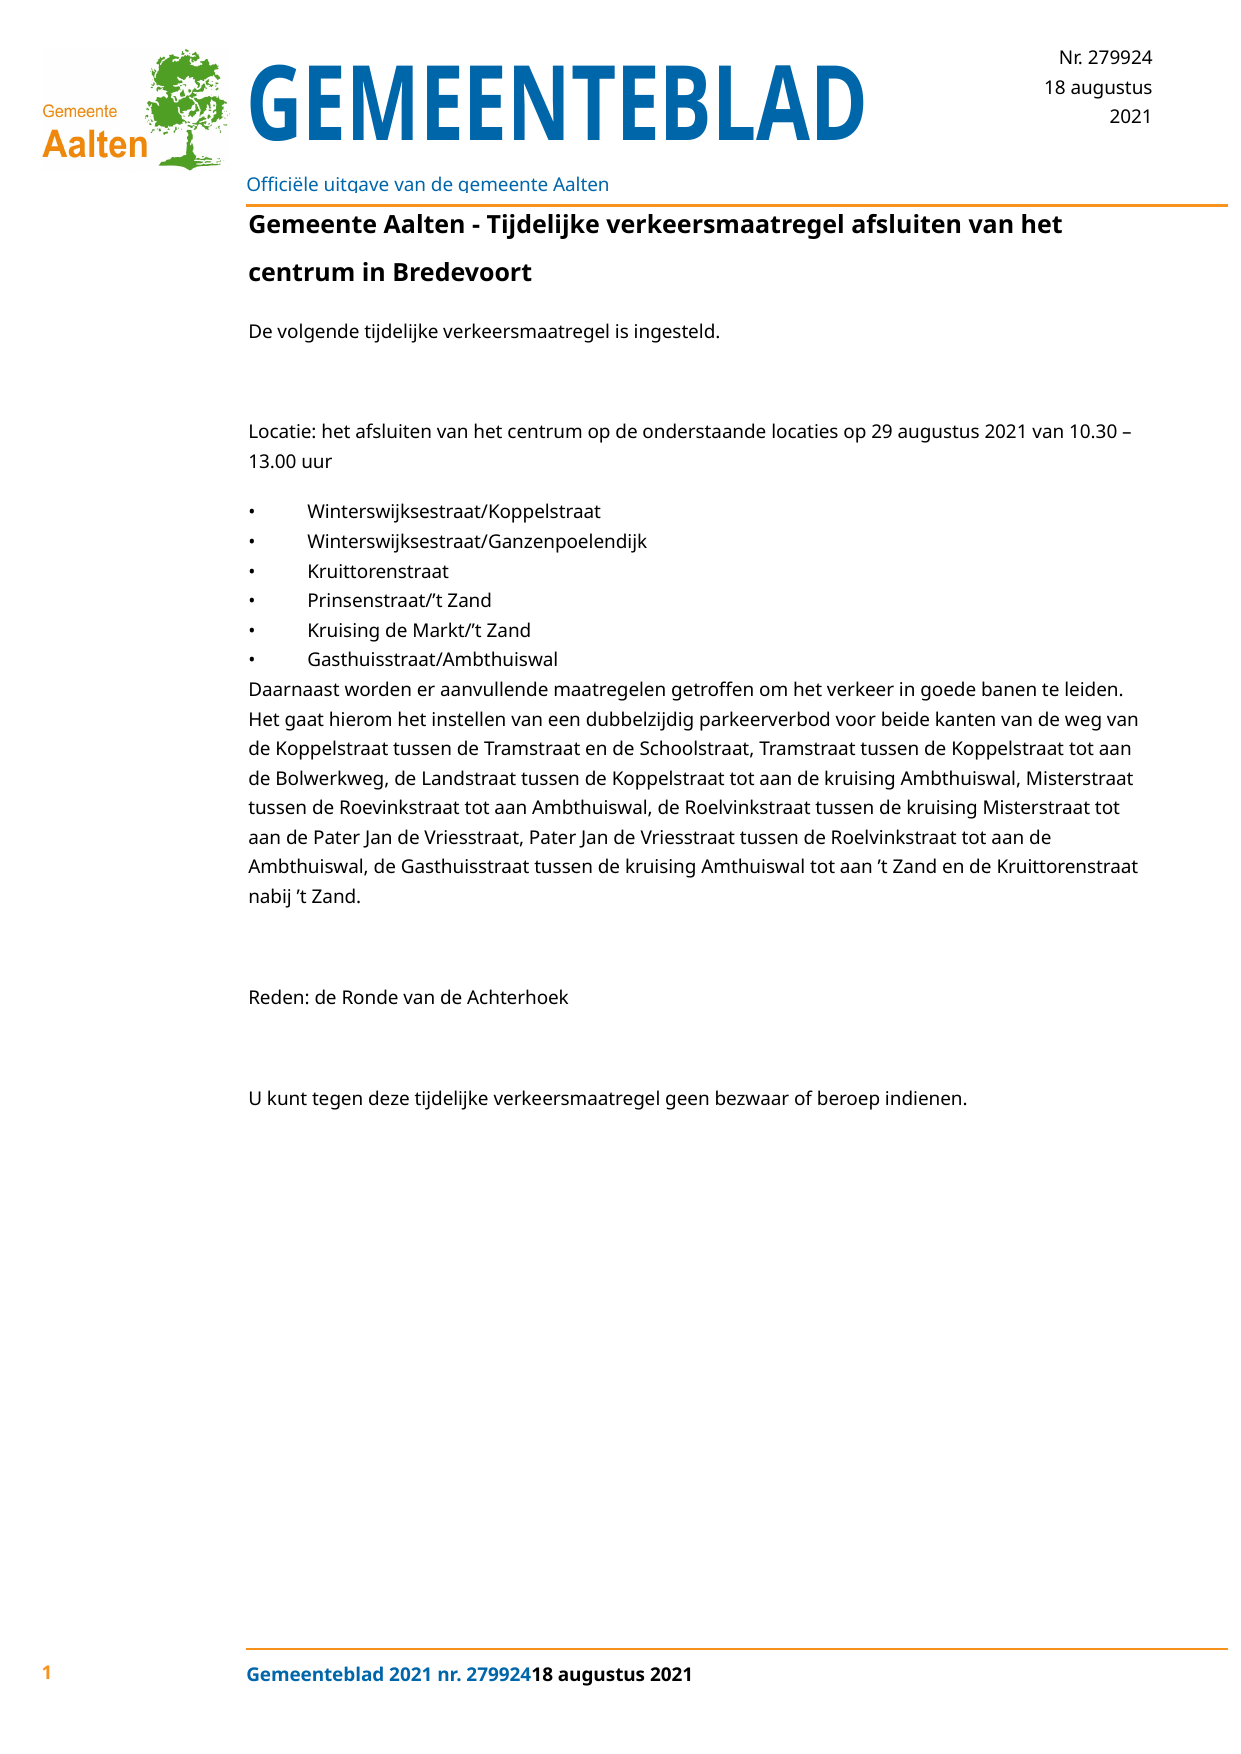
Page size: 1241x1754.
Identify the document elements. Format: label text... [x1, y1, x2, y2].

text De volgende tijdelijke verkeersmaatregel is ingesteld. [248, 318, 1152, 344]
list Kruising de Markt/’t Zand [248, 617, 1152, 643]
text Reden: de Ronde van de Achterhoek [248, 984, 1152, 1010]
list Gasthuisstraat/Ambthuiswal [248, 647, 1152, 672]
list Winterswijksestraat/Ganzenpoelendijk [248, 528, 1152, 554]
picture [41, 47, 231, 172]
text U kunt tegen deze tijdelijke verkeersmaatregel geen bezwaar of beroep indienen. [248, 1085, 1152, 1111]
text Gemeente Aalten - Tijdelijke verkeersmaatregel afsluiten van het centrum in Bredevoort [248, 207, 1152, 288]
list Kruittorenstraat [248, 558, 1152, 584]
text Daarnaast worden er aanvullende maatregelen getroffen om het verkeer in goede banen te leiden. Het gaat hierom het instellen van een dubbelzijdig parkeerverbod voor beide kanten van de weg van de Koppelstraat tussen de Tramstraat en de Schoolstraat, Tramstraat tussen de Koppelstraat tot aan de Bolwerkweg, de Landstraat tussen de Koppelstraat tot aan de kruising Ambthuiswal, Misterstraat tussen de Roevinkstraat tot aan Ambthuiswal, de Roelvinkstraat tussen de kruising Misterstraat tot aan de Pater Jan de Vriesstraat, Pater Jan de Vriesstraat tussen de Roelvinkstraat tot aan de Ambthuiswal, de Gasthuisstraat tussen de kruising Amthuiswal tot aan ’t Zand en de Kruittorenstraat nabij ’t Zand. [248, 676, 1152, 909]
list Winterswijksestraat/Koppelstraat [248, 499, 1152, 524]
list Prinsenstraat/’t Zand [248, 587, 1152, 613]
text Locatie: het afsluiten van het centrum op de onderstaande locaties op 29 augustus 2021 van 10.30 – 13.00 uur [248, 419, 1152, 474]
